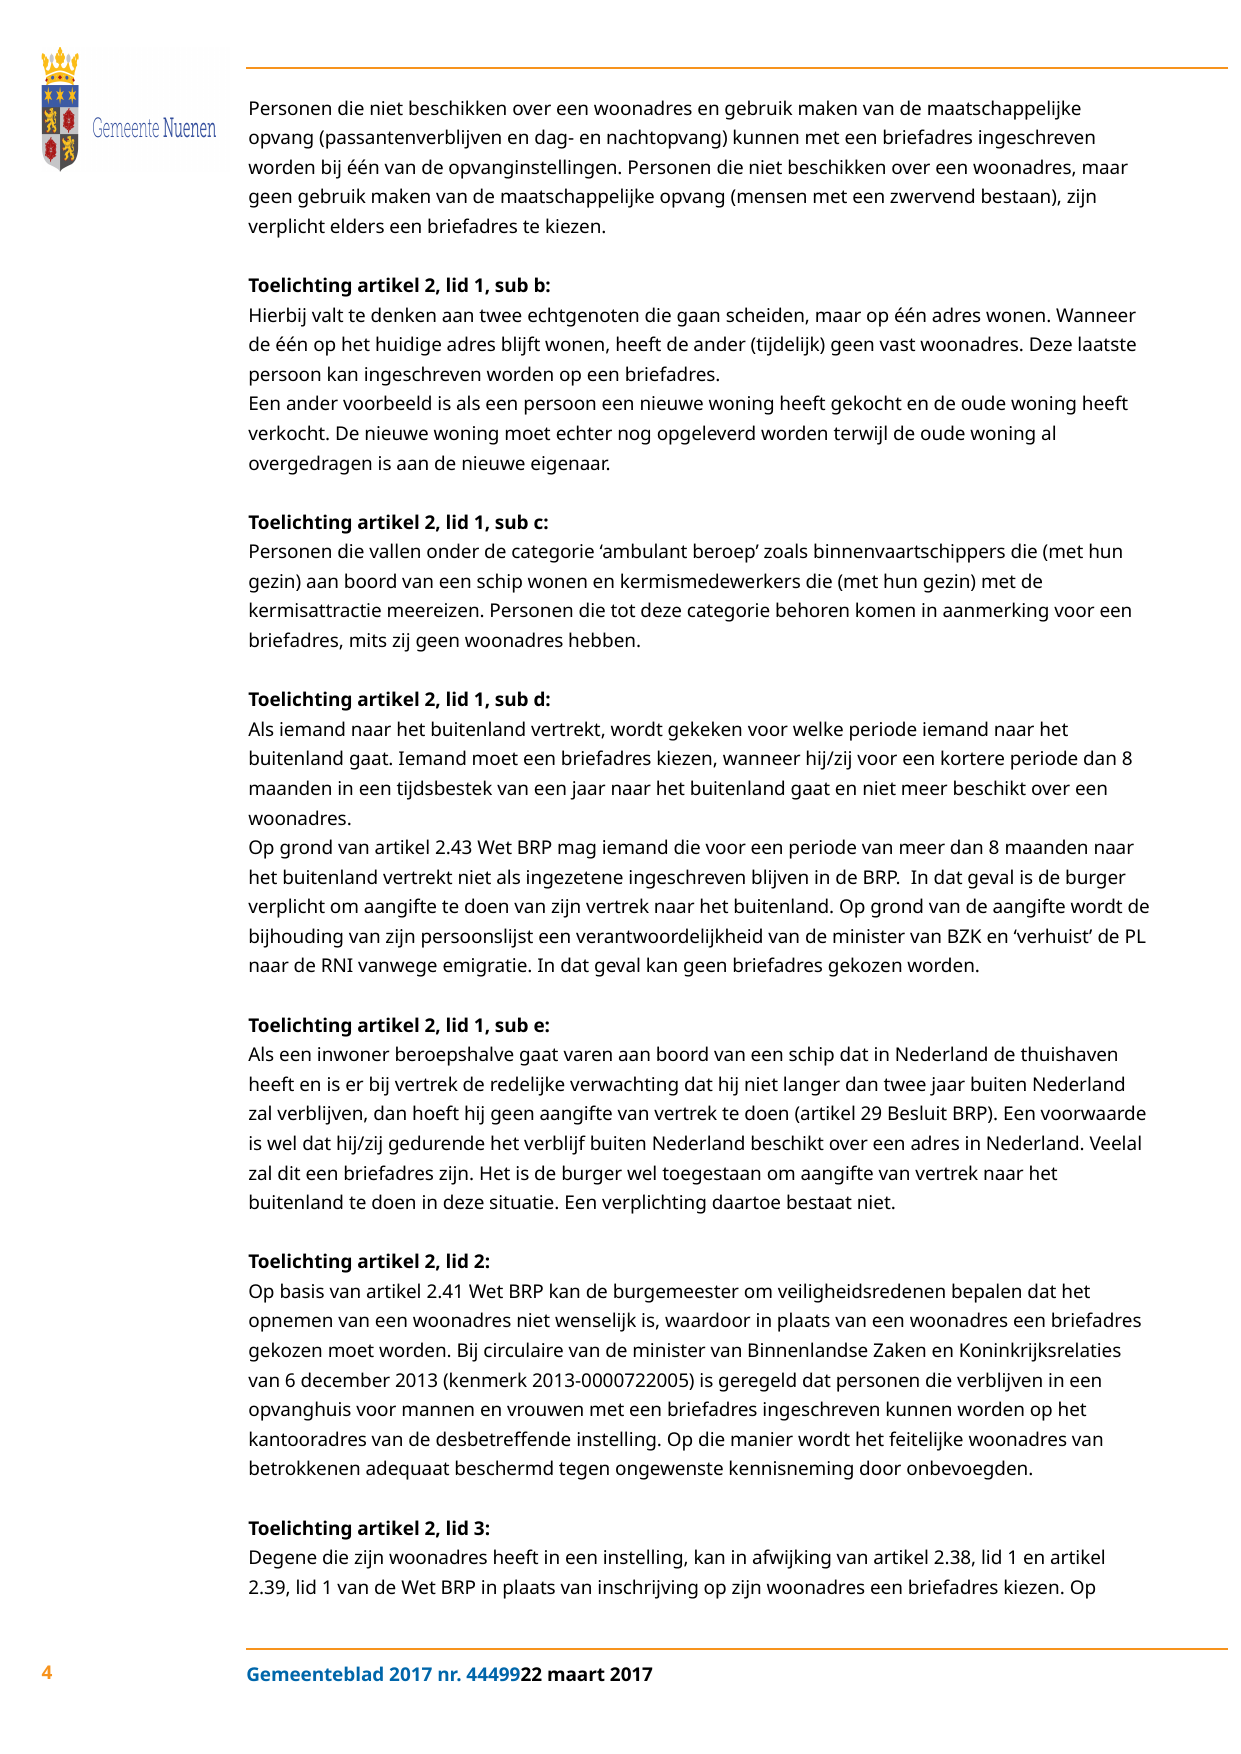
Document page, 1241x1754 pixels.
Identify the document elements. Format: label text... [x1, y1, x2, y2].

text Hierbij valt te denken aan twee echtgenoten die gaan scheiden, maar op één adres wonen. Wanneer de één op het huidige adres blijft wonen, heeft de ander (tijdelijk) geen vast woonadres. Deze laatste persoon kan ingeschreven worden op een briefadres. [248, 302, 1152, 387]
text Op basis van artikel 2.41 Wet BRP kan de burgemeester om veiligheidsredenen bepalen dat het opnemen van een woonadres niet wenselijk is, waardoor in plaats van een woonadres een briefadres gekozen moet worden. Bij circulaire van de minister van Binnenlandse Zaken en Koninkrijksrelaties van 6 december 2013 (kenmerk 2013-0000722005) is geregeld dat personen die verblijven in een opvanghuis voor mannen en vrouwen met een briefadres ingeschreven kunnen worden op het kantooradres van de desbetreffende instelling. Op die manier wordt het feitelijke woonadres van betrokkenen adequaat beschermd tegen ongewenste kennisneming door onbevoegden. [248, 1278, 1152, 1481]
text Toelichting artikel 2, lid 1, sub b: [248, 272, 1152, 298]
text Als iemand naar het buitenland vertrekt, wordt gekeken voor welke periode iemand naar het buitenland gaat. Iemand moet een briefadres kiezen, wanneer hij/zij voor een kortere periode dan 8 maanden in een tijdsbestek van een jaar naar het buitenland gaat en niet meer beschikt over een woonadres. [248, 716, 1152, 831]
text Toelichting artikel 2, lid 3: [248, 1515, 1152, 1541]
text Personen die vallen onder de categorie ‘ambulant beroep’ zoals binnenvaartschippers die (met hun gezin) aan boord van een schip wonen en kermismedewerkers die (met hun gezin) met de kermisattractie meereizen. Personen die tot deze categorie behoren komen in aanmerking voor een briefadres, mits zij geen woonadres hebben. [248, 538, 1152, 653]
text Een ander voorbeeld is als een persoon een nieuwe woning heeft gekocht en de oude woning heeft verkocht. De nieuwe woning moet echter nog opgeleverd worden terwijl de oude woning al overgedragen is aan de nieuwe eigenaar. [248, 391, 1152, 476]
text Als een inwoner beroepshalve gaat varen aan boord van een schip dat in Nederland de thuishaven heeft en is er bij vertrek de redelijke verwachting dat hij niet langer dan twee jaar buiten Nederland zal verblijven, dan hoeft hij geen aangifte van vertrek te doen (artikel 29 Besluit BRP). Een voorwaarde is wel dat hij/zij gedurende het verblijf buiten Nederland beschikt over een adres in Nederland. Veelal zal dit een briefadres zijn. Het is de burger wel toegestaan om aangifte van vertrek naar het buitenland te doen in deze situatie. Een verplichting daartoe bestaat niet. [248, 1041, 1152, 1215]
text Toelichting artikel 2, lid 1, sub e: [248, 1012, 1152, 1038]
text Toelichting artikel 2, lid 1, sub d: [248, 686, 1152, 712]
picture [41, 47, 231, 172]
text Op grond van artikel 2.43 Wet BRP mag iemand die voor een periode van meer dan 8 maanden naar het buitenland vertrekt niet als ingezetene ingeschreven blijven in de BRP. In dat geval is de burger verplicht om aangifte te doen van zijn vertrek naar het buitenland. Op grond van de aangifte wordt de bijhouding van zijn persoonslijst een verantwoordelijkheid van de minister van BZK en ‘verhuist’ de PL naar de RNI vanwege emigratie. In dat geval kan geen briefadres gekozen worden. [248, 834, 1152, 978]
text Personen die niet beschikken over een woonadres en gebruik maken van de maatschappelijke opvang (passantenverblijven en dag- en nachtopvang) kunnen met een briefadres ingeschreven worden bij één van de opvanginstellingen. Personen die niet beschikken over een woonadres, maar geen gebruik maken van de maatschappelijke opvang (mensen met een zwervend bestaan), zijn verplicht elders een briefadres te kiezen. [248, 95, 1152, 239]
text Degene die zijn woonadres heeft in een instelling, kan in afwijking van artikel 2.38, lid 1 en artikel 2.39, lid 1 van de Wet BRP in plaats van inschrijving op zijn woonadres een briefadres kiezen. Op [248, 1544, 1152, 1600]
text Toelichting artikel 2, lid 1, sub c: [248, 509, 1152, 535]
text Toelichting artikel 2, lid 2: [248, 1248, 1152, 1274]
